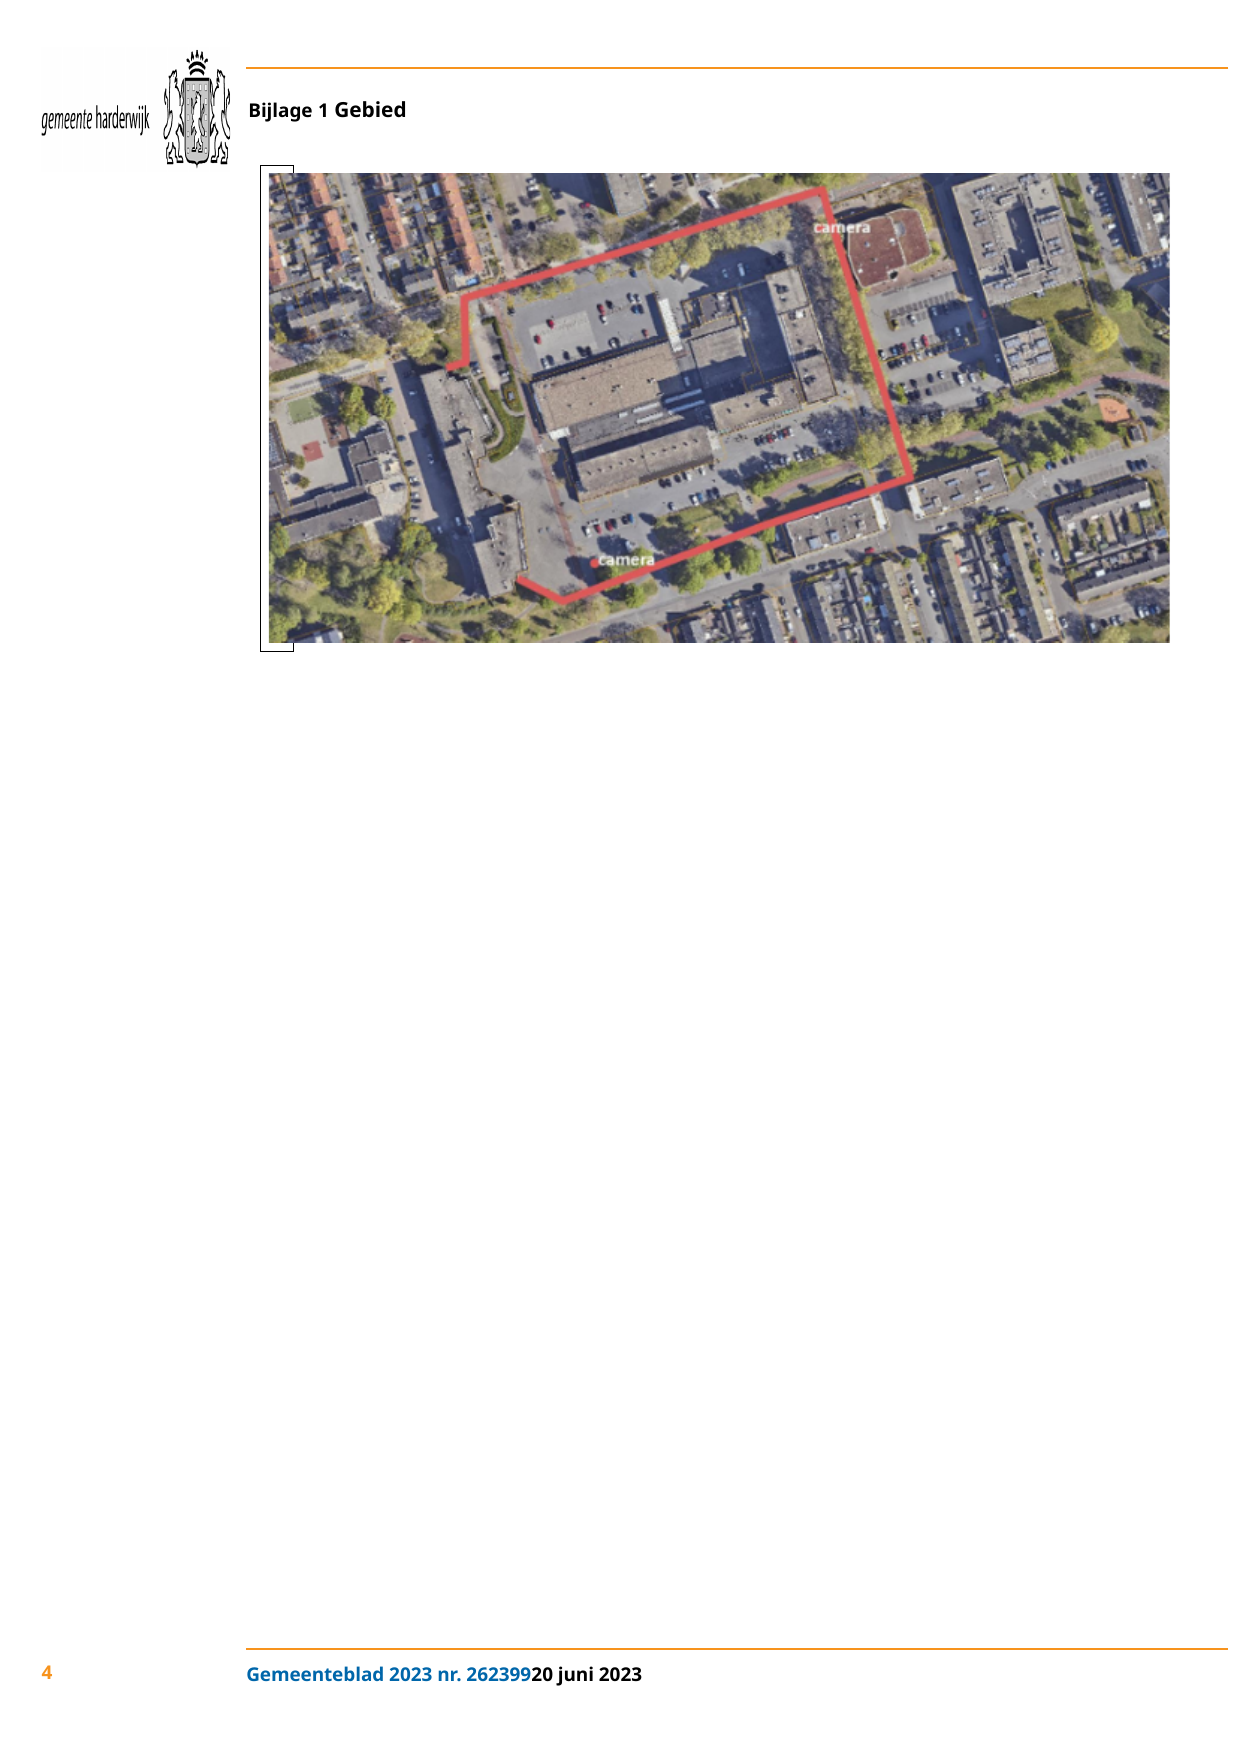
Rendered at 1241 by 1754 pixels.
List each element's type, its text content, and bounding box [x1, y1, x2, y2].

text Bijlage 1 Gebied [248, 95, 1152, 123]
picture [268, 173, 1173, 643]
picture [41, 47, 231, 172]
